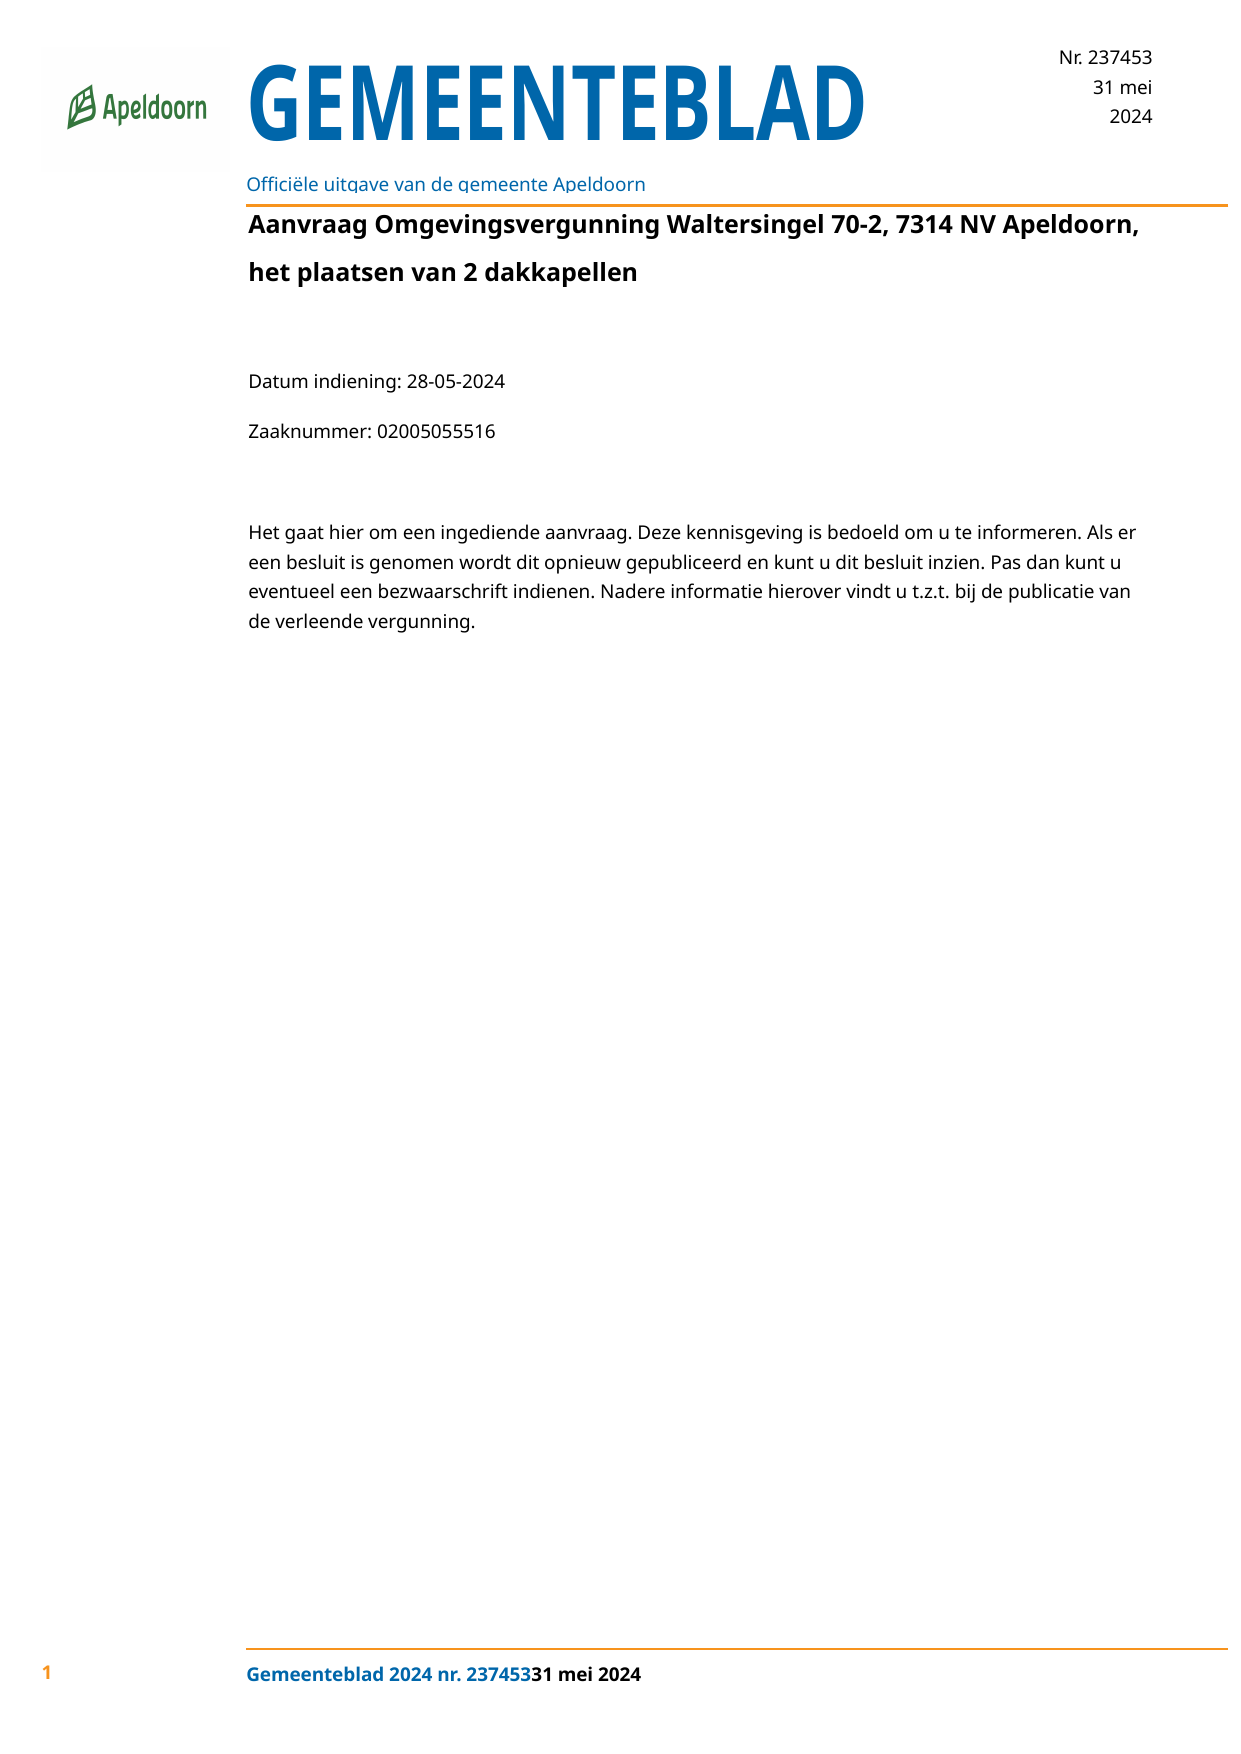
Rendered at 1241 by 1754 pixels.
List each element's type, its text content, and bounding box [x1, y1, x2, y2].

picture [41, 47, 231, 172]
text Zaaknummer: 02005055516 [248, 419, 1152, 444]
text Datum indiening: 28-05-2024 [248, 368, 1152, 394]
text Het gaat hier om een ingediende aanvraag. Deze kennisgeving is bedoeld om u te informeren. Als er een besluit is genomen wordt dit opnieuw gepubliceerd en kunt u dit besluit inzien. Pas dan kunt u eventueel een bezwaarschrift indienen. Nadere informatie hierover vindt u t.z.t. bij de publicatie van de verleende vergunning. [248, 519, 1152, 634]
text Aanvraag Omgevingsvergunning Waltersingel 70-2, 7314 NV Apeldoorn, het plaatsen van 2 dakkapellen [248, 207, 1152, 288]
